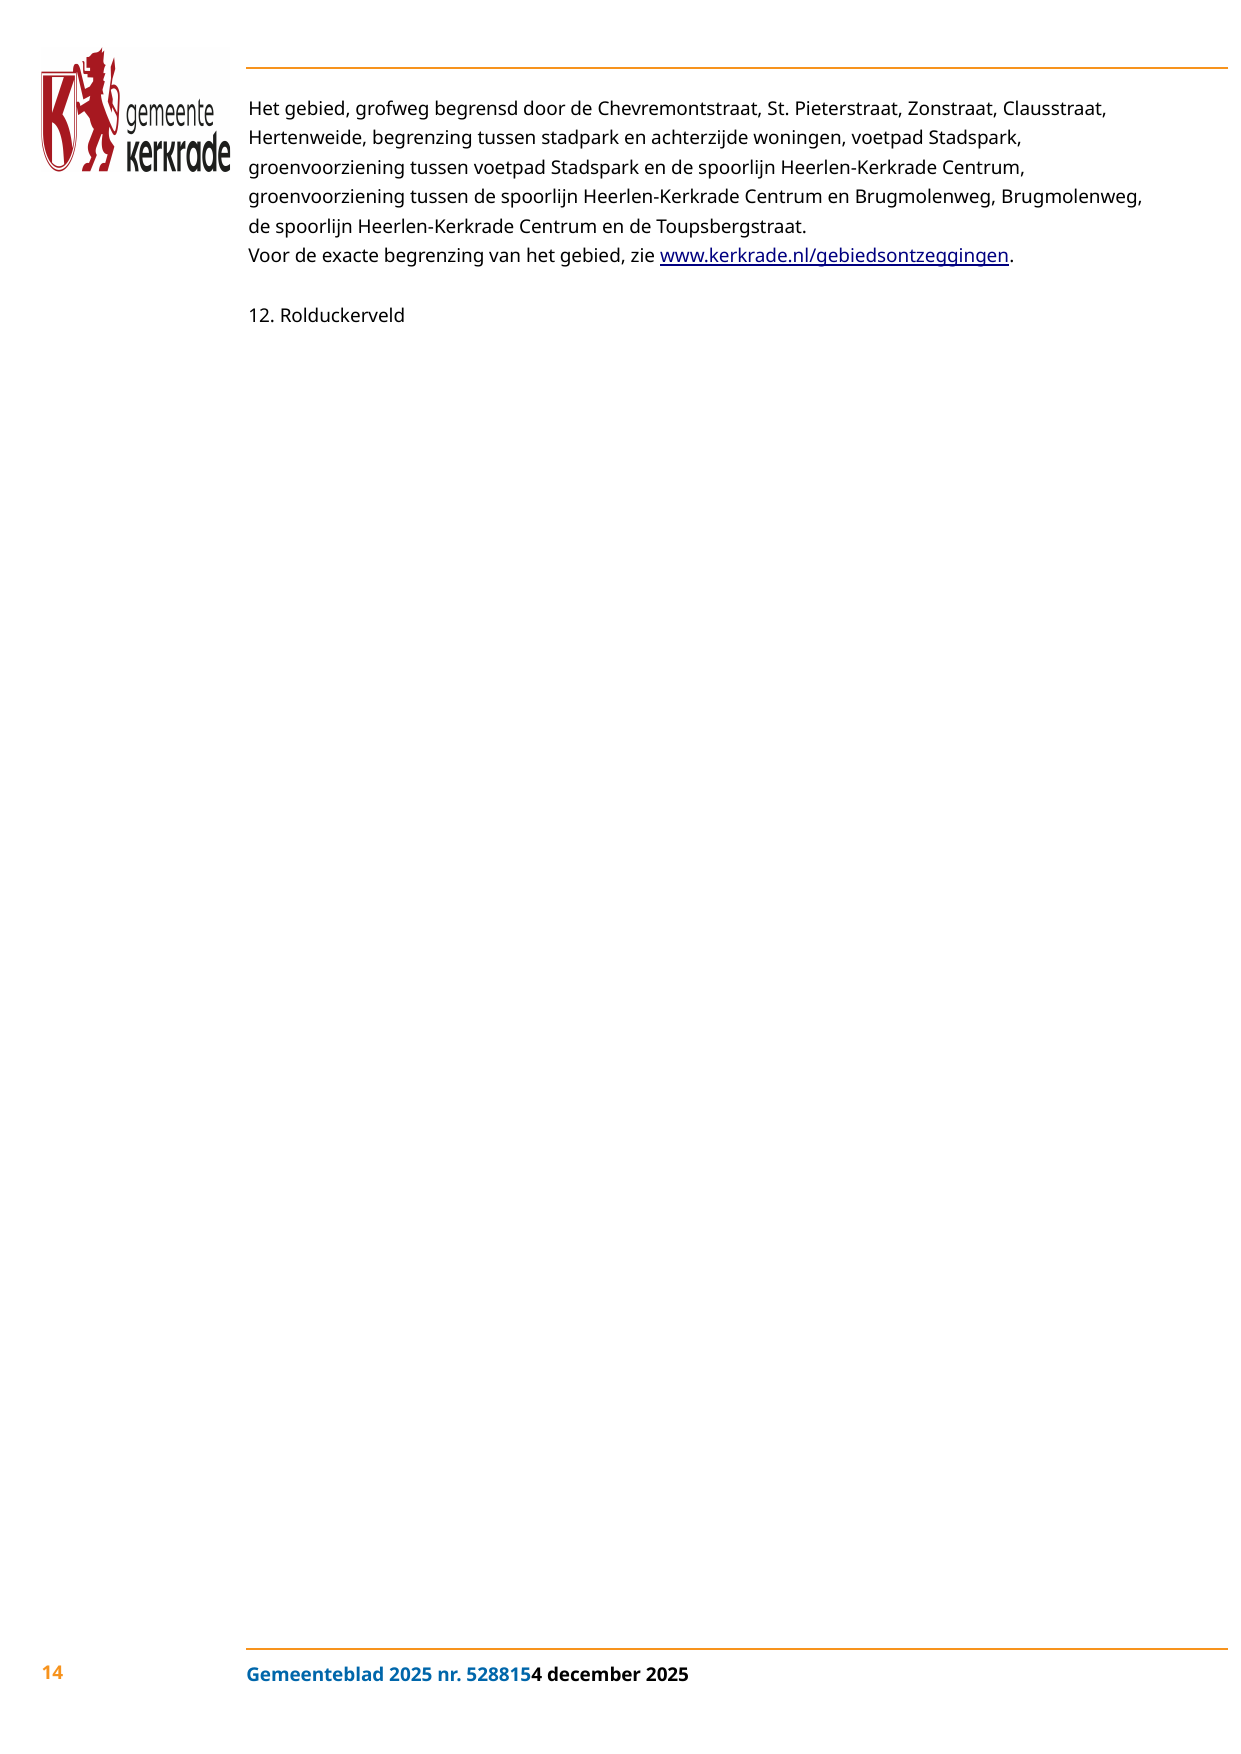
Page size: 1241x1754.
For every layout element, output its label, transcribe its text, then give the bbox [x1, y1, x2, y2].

text 12. Rolduckerveld [248, 302, 1152, 328]
text Het gebied, grofweg begrensd door de Chevremontstraat, St. Pieterstraat, Zonstraat, Clausstraat, Hertenweide, begrenzing tussen stadpark en achterzijde woningen, voetpad Stadspark, groenvoorziening tussen voetpad Stadspark en de spoorlijn Heerlen-Kerkrade Centrum, groenvoorziening tussen de spoorlijn Heerlen-Kerkrade Centrum en Brugmolenweg, Brugmolenweg, de spoorlijn Heerlen-Kerkrade Centrum en de Toupsbergstraat. [248, 95, 1152, 239]
picture [41, 47, 231, 172]
text Voor de exacte begrenzing van het gebied, zie www.kerkrade.nl/gebiedsontzeggingen. [248, 243, 1152, 268]
